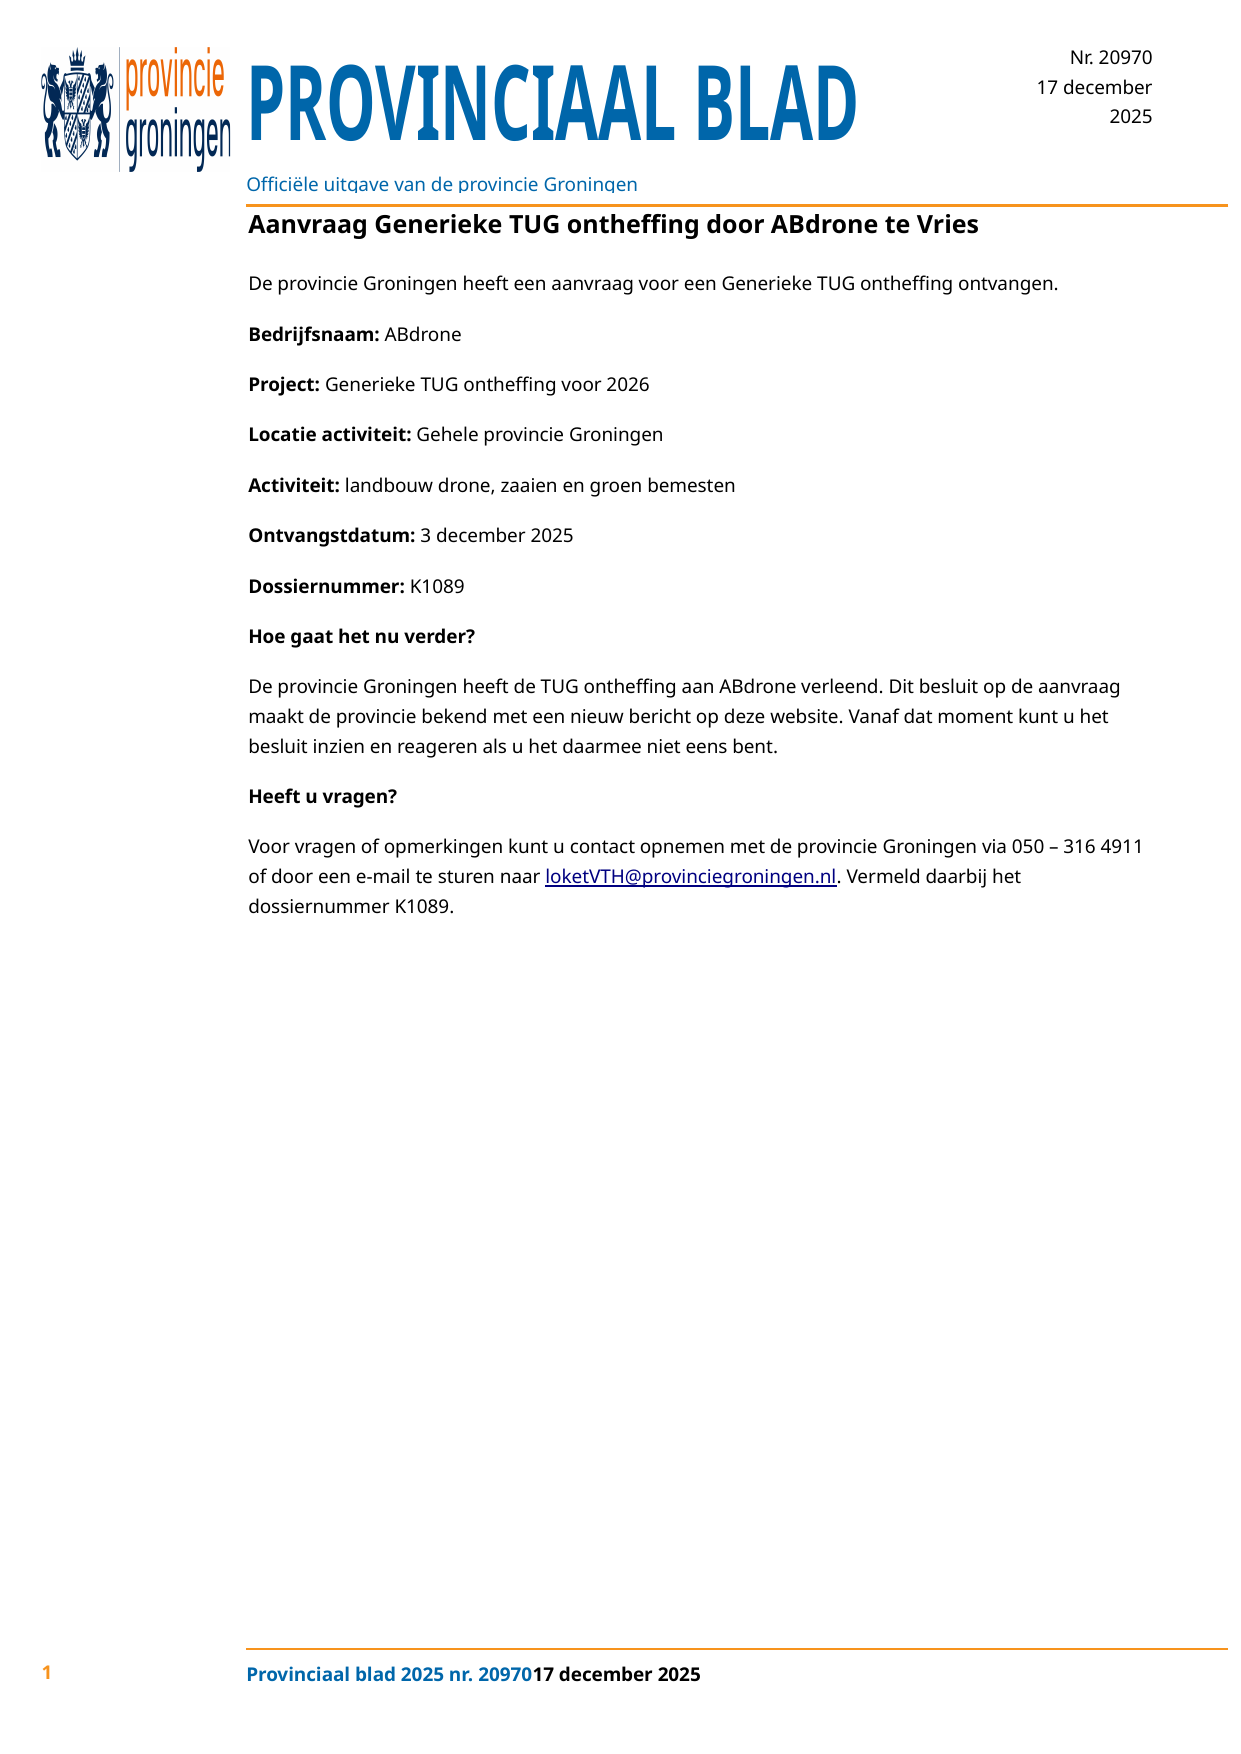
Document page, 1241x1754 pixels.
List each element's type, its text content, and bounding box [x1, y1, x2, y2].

text Hoe gaat het nu verder? [248, 623, 1152, 649]
picture [41, 47, 231, 172]
text Bedrijfsnaam: ABdrone [248, 321, 1152, 346]
text Aanvraag Generieke TUG ontheffing door ABdrone te Vries [248, 207, 1152, 241]
text Activiteit: landbouw drone, zaaien en groen bemesten [248, 472, 1152, 498]
text De provincie Groningen heeft de TUG ontheffing aan ABdrone verleend. Dit besluit op de aanvraag maakt de provincie bekend met een nieuw bericht op deze website. Vanaf dat moment kunt u het besluit inzien en reageren als u het daarmee niet eens bent. [248, 674, 1152, 758]
text Project: Generieke TUG ontheffing voor 2026 [248, 371, 1152, 397]
text De provincie Groningen heeft een aanvraag voor een Generieke TUG ontheffing ontvangen. [248, 270, 1152, 296]
text Locatie activiteit: Gehele provincie Groningen [248, 422, 1152, 447]
text Voor vragen of opmerkingen kunt u contact opnemen met de provincie Groningen via 050 – 316 4911 of door een e-mail te sturen naar loketVTH@provinciegroningen.nl. Vermeld daarbij het dossiernummer K1089. [248, 834, 1152, 918]
text Heeft u vragen? [248, 783, 1152, 809]
text Dossiernummer: K1089 [248, 573, 1152, 598]
text Ontvangstdatum: 3 december 2025 [248, 522, 1152, 548]
